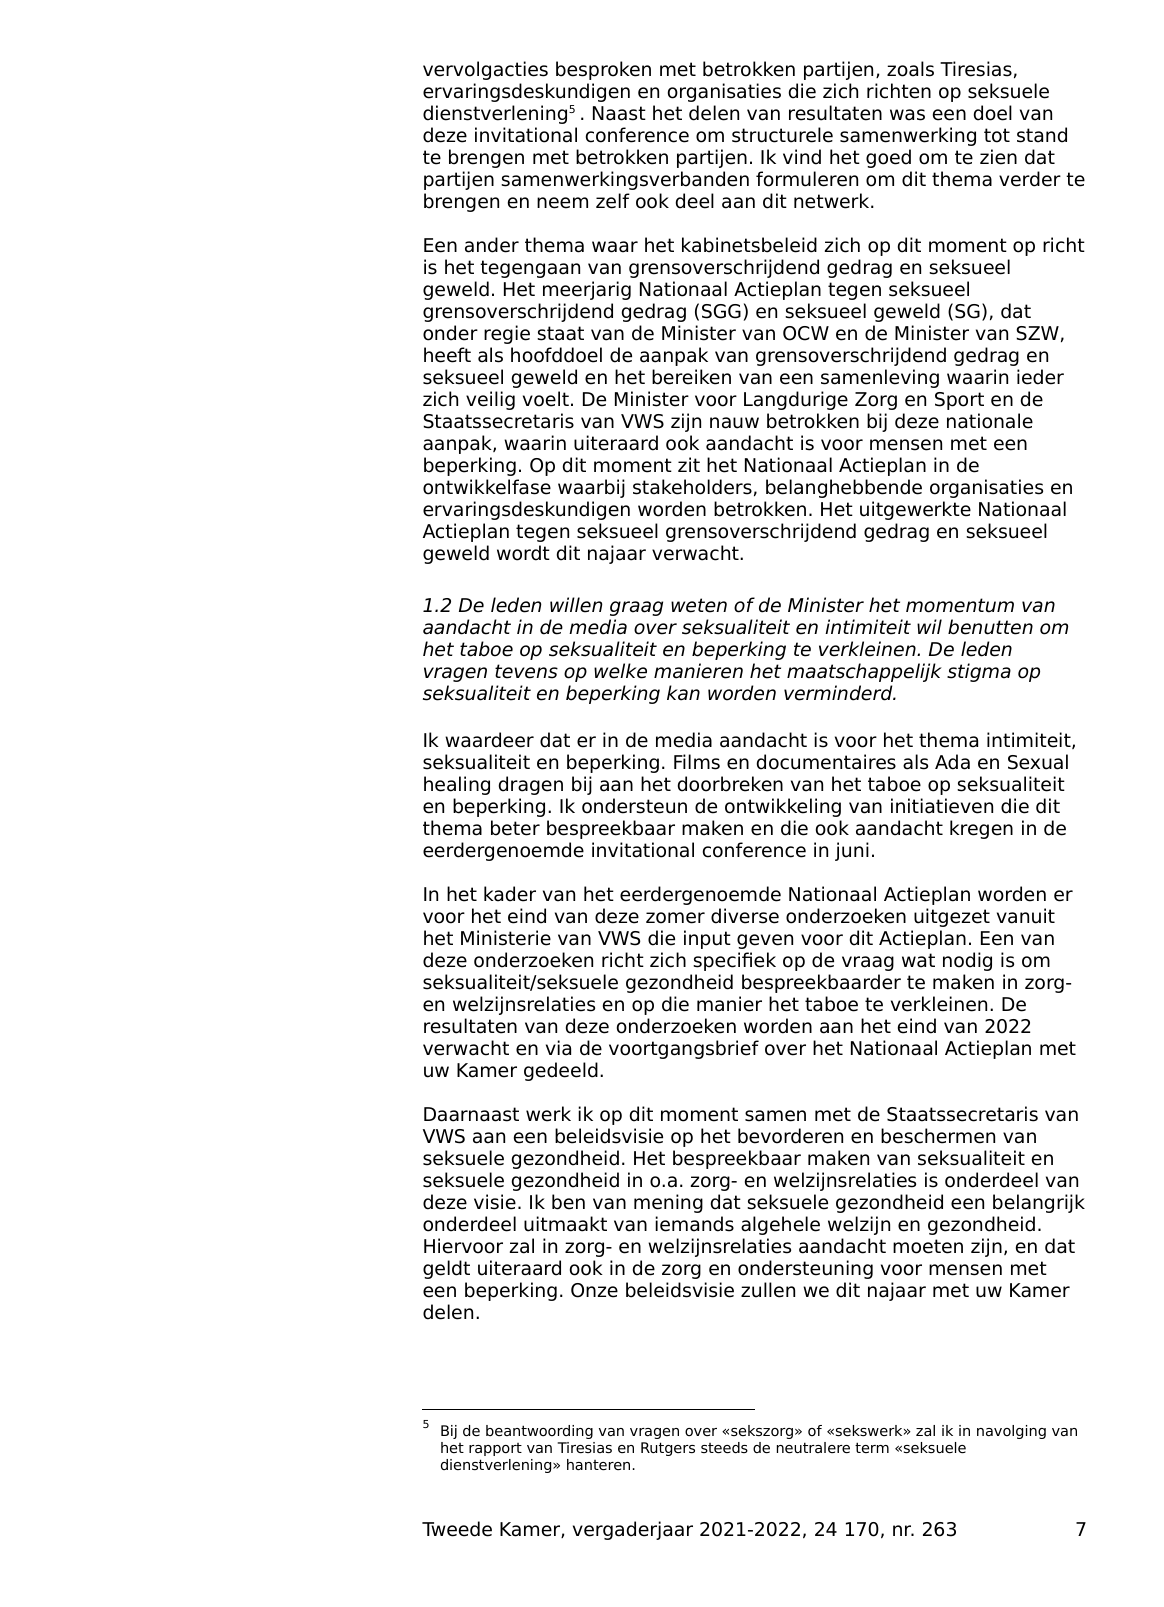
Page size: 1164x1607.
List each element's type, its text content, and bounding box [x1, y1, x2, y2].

text Ik waardeer dat er in de media aandacht is voor het thema intimiteit, seksualiteit en beperking. Films en documentaires als Ada en Sexual healing dragen bij aan het doorbreken van het taboe op seksualiteit en beperking. Ik ondersteun de ontwikkeling van initiatieven die dit thema beter bespreekbaar maken en die ook aandacht kregen in de eerdergenoemde invitational conference in juni. [422, 730, 1087, 862]
text Bij de beantwoording van vragen over «sekszorg» of «sekswerk» zal ik in navolging van het rapport van Tiresias en Rutgers steeds de neutralere term «seksuele dienstverlening» hanteren. [422, 1418, 1087, 1474]
text Daarnaast werk ik op dit moment samen met de Staatssecretaris van VWS aan een beleidsvisie op het bevorderen en beschermen van seksuele gezondheid. Het bespreekbaar maken van seksualiteit en seksuele gezondheid in o.a. zorg- en welzijnsrelaties is onderdeel van deze visie. Ik ben van mening dat seksuele gezondheid een belangrijk onderdeel uitmaakt van iemands algehele welzijn en gezondheid. Hiervoor zal in zorg- en welzijnsrelaties aandacht moeten zijn, en dat geldt uiteraard ook in de zorg en ondersteuning voor mensen met een beperking. Onze beleidsvisie zullen we dit najaar met uw Kamer delen. [422, 1104, 1087, 1323]
text vervolgacties besproken met betrokken partijen, zoals Tiresias, ervaringsdeskundigen en organisaties die zich richten op seksuele dienstverlening. Naast het delen van resultaten was een doel van deze invitational conference om structurele samenwerking tot stand te brengen met betrokken partijen. Ik vind het goed om te zien dat partijen samenwerkingsverbanden formuleren om dit thema verder te brengen en neem zelf ook deel aan dit netwerk. [422, 59, 1087, 213]
subtitle 1.2 De leden willen graag weten of de Minister het momentum van aandacht in de media over seksualiteit en intimiteit wil benutten om het taboe op seksualiteit en beperking te verkleinen. De leden vragen tevens op welke manieren het maatschappelijk stigma op seksualiteit en beperking kan worden verminderd. [422, 595, 1087, 705]
text In het kader van het eerdergenoemde Nationaal Actieplan worden er voor het eind van deze zomer diverse onderzoeken uitgezet vanuit het Ministerie van VWS die input geven voor dit Actieplan. Een van deze onderzoeken richt zich specifiek op de vraag wat nodig is om seksualiteit/seksuele gezondheid bespreekbaarder te maken in zorg- en welzijnsrelaties en op die manier het taboe te verkleinen. De resultaten van deze onderzoeken worden aan het eind van 2022 verwacht en via de voortgangsbrief over het Nationaal Actieplan met uw Kamer gedeeld. [422, 884, 1087, 1082]
text Een ander thema waar het kabinetsbeleid zich op dit moment op richt is het tegengaan van grensoverschrijdend gedrag en seksueel geweld. Het meerjarig Nationaal Actieplan tegen seksueel grensoverschrijdend gedrag (SGG) en seksueel geweld (SG), dat onder regie staat van de Minister van OCW en de Minister van SZW, heeft als hoofddoel de aanpak van grensoverschrijdend gedrag en seksueel geweld en het bereiken van een samenleving waarin ieder zich veilig voelt. De Minister voor Langdurige Zorg en Sport en de Staatssecretaris van VWS zijn nauw betrokken bij deze nationale aanpak, waarin uiteraard ook aandacht is voor mensen met een beperking. Op dit moment zit het Nationaal Actieplan in de ontwikkelfase waarbij stakeholders, belanghebbende organisaties en ervaringsdeskundigen worden betrokken. Het uitgewerkte Nationaal Actieplan tegen seksueel grensoverschrijdend gedrag en seksueel geweld wordt dit najaar verwacht. [422, 235, 1087, 565]
